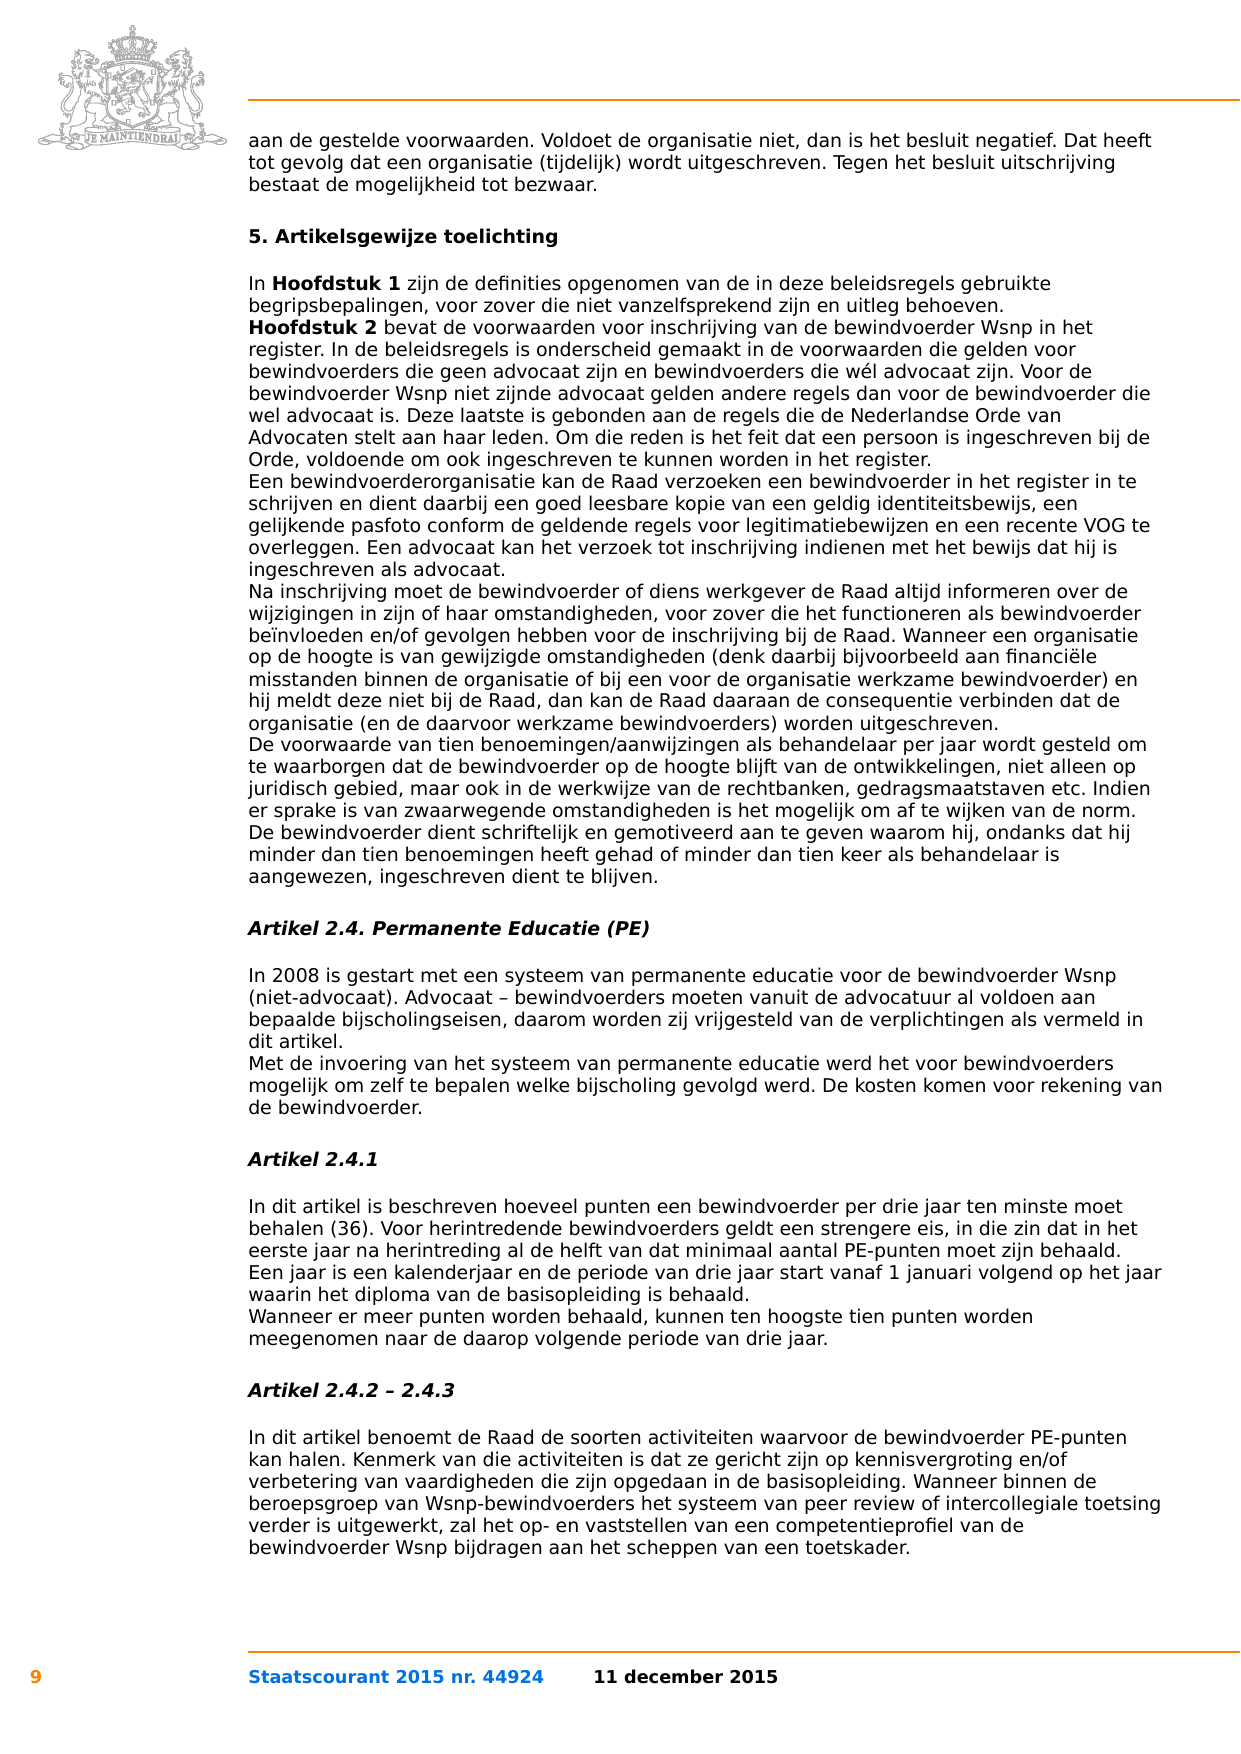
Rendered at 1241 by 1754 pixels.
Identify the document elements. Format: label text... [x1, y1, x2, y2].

subtitle 5. Artikelsgewijze toelichting [248, 226, 1163, 248]
subtitle Artikel 2.4. Permanente Educatie (PE) [248, 918, 1163, 940]
text In Hoofdstuk 1 zijn de definities opgenomen van de in deze beleidsregels gebruikte begripsbepalingen, voor zover die niet vanzelfsprekend zijn en uitleg behoeven. [248, 273, 1163, 317]
text Hoofdstuk 2 bevat de voorwaarden voor inschrijving van de bewindvoerder Wsnp in het register. In de beleidsregels is onderscheid gemaakt in de voorwaarden die gelden voor bewindvoerders die geen advocaat zijn en bewindvoerders die wél advocaat zijn. Voor de bewindvoerder Wsnp niet zijnde advocaat gelden andere regels dan voor de bewindvoerder die wel advocaat is. Deze laatste is gebonden aan de regels die de Nederlandse Orde van Advocaten stelt aan haar leden. Om die reden is het feit dat een persoon is ingeschreven bij de Orde, voldoende om ook ingeschreven te kunnen worden in het register. [248, 317, 1163, 471]
text aan de gestelde voorwaarden. Voldoet de organisatie niet, dan is het besluit negatief. Dat heeft tot gevolg dat een organisatie (tijdelijk) wordt uitgeschreven. Tegen het besluit uitschrijving bestaat de mogelijkheid tot bezwaar. [248, 130, 1163, 196]
picture [38, 25, 227, 150]
text Met de invoering van het systeem van permanente educatie werd het voor bewindvoerders mogelijk om zelf te bepalen welke bijscholing gevolgd werd. De kosten komen voor rekening van de bewindvoerder. [248, 1053, 1163, 1119]
text De voorwaarde van tien benoemingen/aanwijzingen als behandelaar per jaar wordt gesteld om te waarborgen dat de bewindvoerder op de hoogte blijft van de ontwikkelingen, niet alleen op juridisch gebied, maar ook in de werkwijze van de rechtbanken, gedragsmaatstaven etc. Indien er sprake is van zwaarwegende omstandigheden is het mogelijk om af te wijken van de norm. De bewindvoerder dient schriftelijk en gemotiveerd aan te geven waarom hij, ondanks dat hij minder dan tien benoemingen heeft gehad of minder dan tien keer als behandelaar is aangewezen, ingeschreven dient te blijven. [248, 734, 1163, 888]
text In 2008 is gestart met een systeem van permanente educatie voor de bewindvoerder Wsnp (niet-advocaat). Advocaat – bewindvoerders moeten vanuit de advocatuur al voldoen aan bepaalde bijscholingseisen, daarom worden zij vrijgesteld van de verplichtingen als vermeld in dit artikel. [248, 965, 1163, 1053]
subtitle Artikel 2.4.1 [248, 1149, 1163, 1171]
text Een bewindvoerderorganisatie kan de Raad verzoeken een bewindvoerder in het register in te schrijven en dient daarbij een goed leesbare kopie van een geldig identiteitsbewijs, een gelijkende pasfoto conform de geldende regels voor legitimatiebewijzen en een recente VOG te overleggen. Een advocaat kan het verzoek tot inschrijving indienen met het bewijs dat hij is ingeschreven als advocaat. [248, 471, 1163, 581]
text In dit artikel benoemt de Raad de soorten activiteiten waarvoor de bewindvoerder PE-punten kan halen. Kenmerk van die activiteiten is dat ze gericht zijn op kennisvergroting en/of verbetering van vaardigheden die zijn opgedaan in de basisopleiding. Wanneer binnen de beroepsgroep van Wsnp-bewindvoerders het systeem van peer review of intercollegiale toetsing verder is uitgewerkt, zal het op- en vaststellen van een competentieprofiel van de bewindvoerder Wsnp bijdragen aan het scheppen van een toetskader. [248, 1427, 1163, 1559]
text Wanneer er meer punten worden behaald, kunnen ten hoogste tien punten worden meegenomen naar de daarop volgende periode van drie jaar. [248, 1306, 1163, 1350]
text In dit artikel is beschreven hoeveel punten een bewindvoerder per drie jaar ten minste moet behalen (36). Voor herintredende bewindvoerders geldt een strengere eis, in die zin dat in het eerste jaar na herintreding al de helft van dat minimaal aantal PE-punten moet zijn behaald. [248, 1196, 1163, 1262]
text Een jaar is een kalenderjaar en de periode van drie jaar start vanaf 1 januari volgend op het jaar waarin het diploma van de basisopleiding is behaald. [248, 1262, 1163, 1306]
subtitle Artikel 2.4.2 – 2.4.3 [248, 1380, 1163, 1402]
text Na inschrijving moet de bewindvoerder of diens werkgever de Raad altijd informeren over de wijzigingen in zijn of haar omstandigheden, voor zover die het functioneren als bewindvoerder beïnvloeden en/of gevolgen hebben voor de inschrijving bij de Raad. Wanneer een organisatie op de hoogte is van gewijzigde omstandigheden (denk daarbij bijvoorbeeld aan financiële misstanden binnen de organisatie of bij een voor de organisatie werkzame bewindvoerder) en hij meldt deze niet bij de Raad, dan kan de Raad daaraan de consequentie verbinden dat de organisatie (en de daarvoor werkzame bewindvoerders) worden uitgeschreven. [248, 581, 1163, 734]
